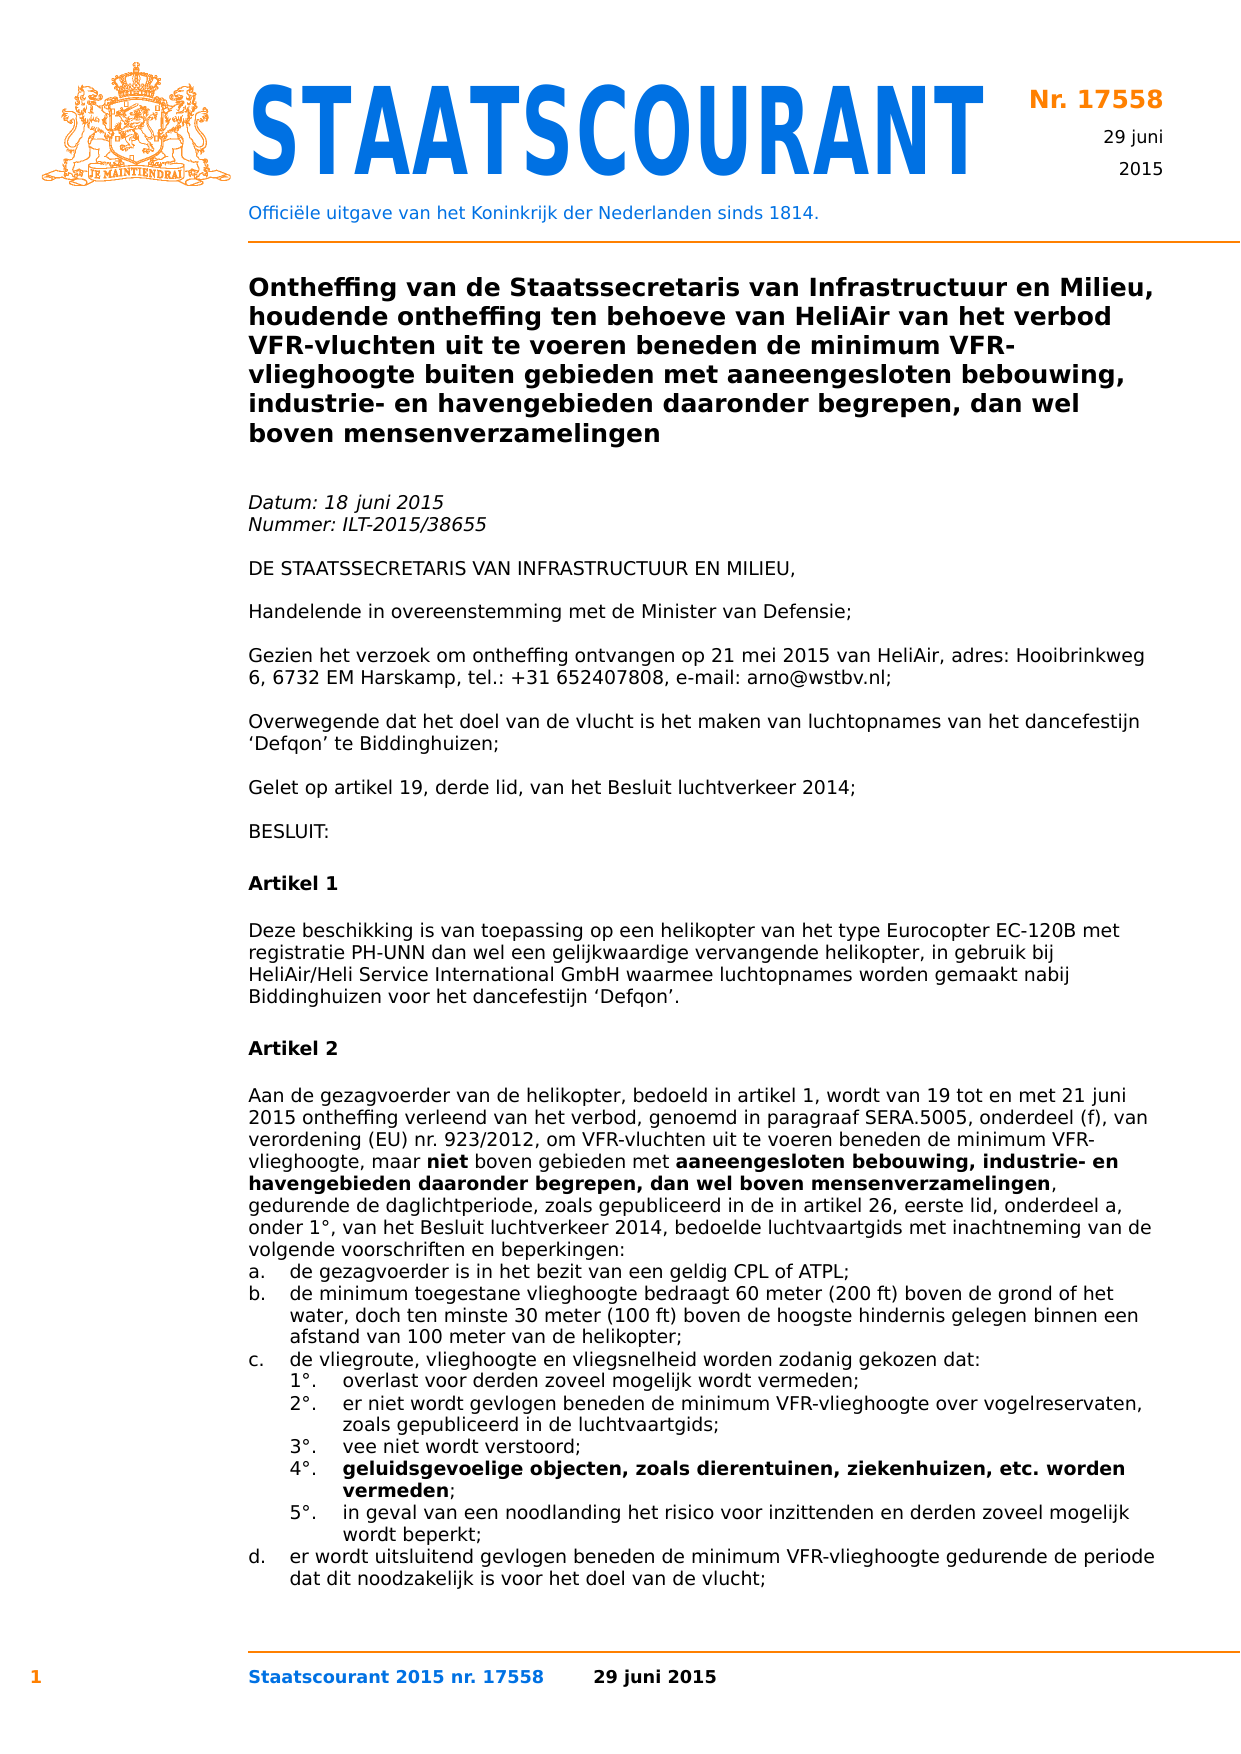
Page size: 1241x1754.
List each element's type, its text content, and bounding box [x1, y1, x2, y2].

text Overwegende dat het doel van de vlucht is het maken van luchtopnames van het dancefestijn ‘Defqon’ te Biddinghuizen; [248, 711, 1163, 755]
text Gelet op artikel 19, derde lid, van het Besluit luchtverkeer 2014; [248, 777, 1163, 799]
text c. de vliegroute, vlieghoogte en vliegsnelheid worden zodanig gekozen dat: [248, 1348, 1163, 1370]
table_header STAATSCOURANT [248, 62, 998, 203]
table_cell 29 juni [998, 121, 1240, 153]
text Handelende in overeenstemming met de Minister van Defensie; [248, 601, 1163, 623]
text Gezien het verzoek om ontheffing ontvangen op 21 mei 2015 van HeliAir, adres: Hooibrinkweg 6, 6732 EM Harskamp, tel.: +31 652407808, e-mail: arno@wstbv.nl; [248, 645, 1163, 689]
text 4°. geluidsgevoelige objecten, zoals dierentuinen, ziekenhuizen, etc. worden vermeden; [289, 1458, 1163, 1502]
text DE STAATSSECRETARIS VAN INFRASTRUCTUUR EN MILIEU, [248, 558, 1163, 579]
text Aan de gezagvoerder van de helikopter, bedoeld in artikel 1, wordt van 19 tot en met 21 juni 2015 ontheffing verleend van het verbod, genoemd in paragraaf SERA.5005, onderdeel (f), van verordening (EU) nr. 923/2012, om VFR-vluchten uit te voeren beneden de minimum VFR-vlieghoogte, maar niet boven gebieden met aaneengesloten bebouwing, industrie- en havengebieden daaronder begrepen, dan wel boven mensenverzamelingen, gedurende de daglichtperiode, zoals gepubliceerd in de in artikel 26, eerste lid, onderdeel a, onder 1°, van het Besluit luchtverkeer 2014, bedoelde luchtvaartgids met inachtneming van de volgende voorschriften en beperkingen: [248, 1085, 1163, 1261]
table_header Nr. 17558 [998, 62, 1240, 121]
text b. de minimum toegestane vlieghoogte bedraagt 60 meter (200 ft) boven de grond of het water, doch ten minste 30 meter (100 ft) boven de hoogste hindernis gelegen binnen een afstand van 100 meter van de helikopter; [248, 1282, 1163, 1348]
table_cell 2015 [998, 153, 1240, 203]
text Nummer: ILT-2015/38655 [248, 514, 1163, 536]
subtitle Artikel 1 [248, 873, 1163, 895]
text a. de gezagvoerder is in het bezit van een geldig CPL of ATPL; [248, 1261, 1163, 1282]
text Deze beschikking is van toepassing op een helikopter van het type Eurocopter EC-120B met registratie PH-UNN dan wel een gelijkwaardige vervangende helikopter, in gebruik bij HeliAir/Heli Service International GmbH waarmee luchtopnames worden gemaakt nabij Biddinghuizen voor het dancefestijn ‘Defqon’. [248, 920, 1163, 1008]
text 5°. in geval van een noodlanding het risico voor inzittenden en derden zoveel mogelijk wordt beperkt; [289, 1502, 1163, 1546]
text BESLUIT: [248, 821, 1163, 843]
text 1°. overlast voor derden zoveel mogelijk wordt vermeden; [289, 1370, 1163, 1392]
table_cell Officiële uitgave van het Koninkrijk der Nederlanden sinds 1814. [248, 203, 1240, 241]
text Datum: 18 juni 2015 [248, 492, 1163, 514]
text 2°. er niet wordt gevlogen beneden de minimum VFR-vlieghoogte over vogelreservaten, zoals gepubliceerd in de luchtvaartgids; [289, 1392, 1163, 1436]
table_header [25, 62, 248, 241]
text 3°. vee niet wordt verstoord; [289, 1436, 1163, 1458]
picture [41, 62, 231, 186]
subtitle Artikel 2 [248, 1038, 1163, 1060]
text d. er wordt uitsluitend gevlogen beneden de minimum VFR-vlieghoogte gedurende de periode dat dit noodzakelijk is voor het doel van de vlucht; [248, 1546, 1163, 1590]
subtitle Ontheffing van de Staatssecretaris van Infrastructuur en Milieu, houdende ontheffing ten behoeve van HeliAir van het verbod VFR-vluchten uit te voeren beneden de minimum VFR-vlieghoogte buiten gebieden met aaneengesloten bebouwing, industrie- en havengebieden daaronder begrepen, dan wel boven mensenverzamelingen [248, 273, 1163, 448]
